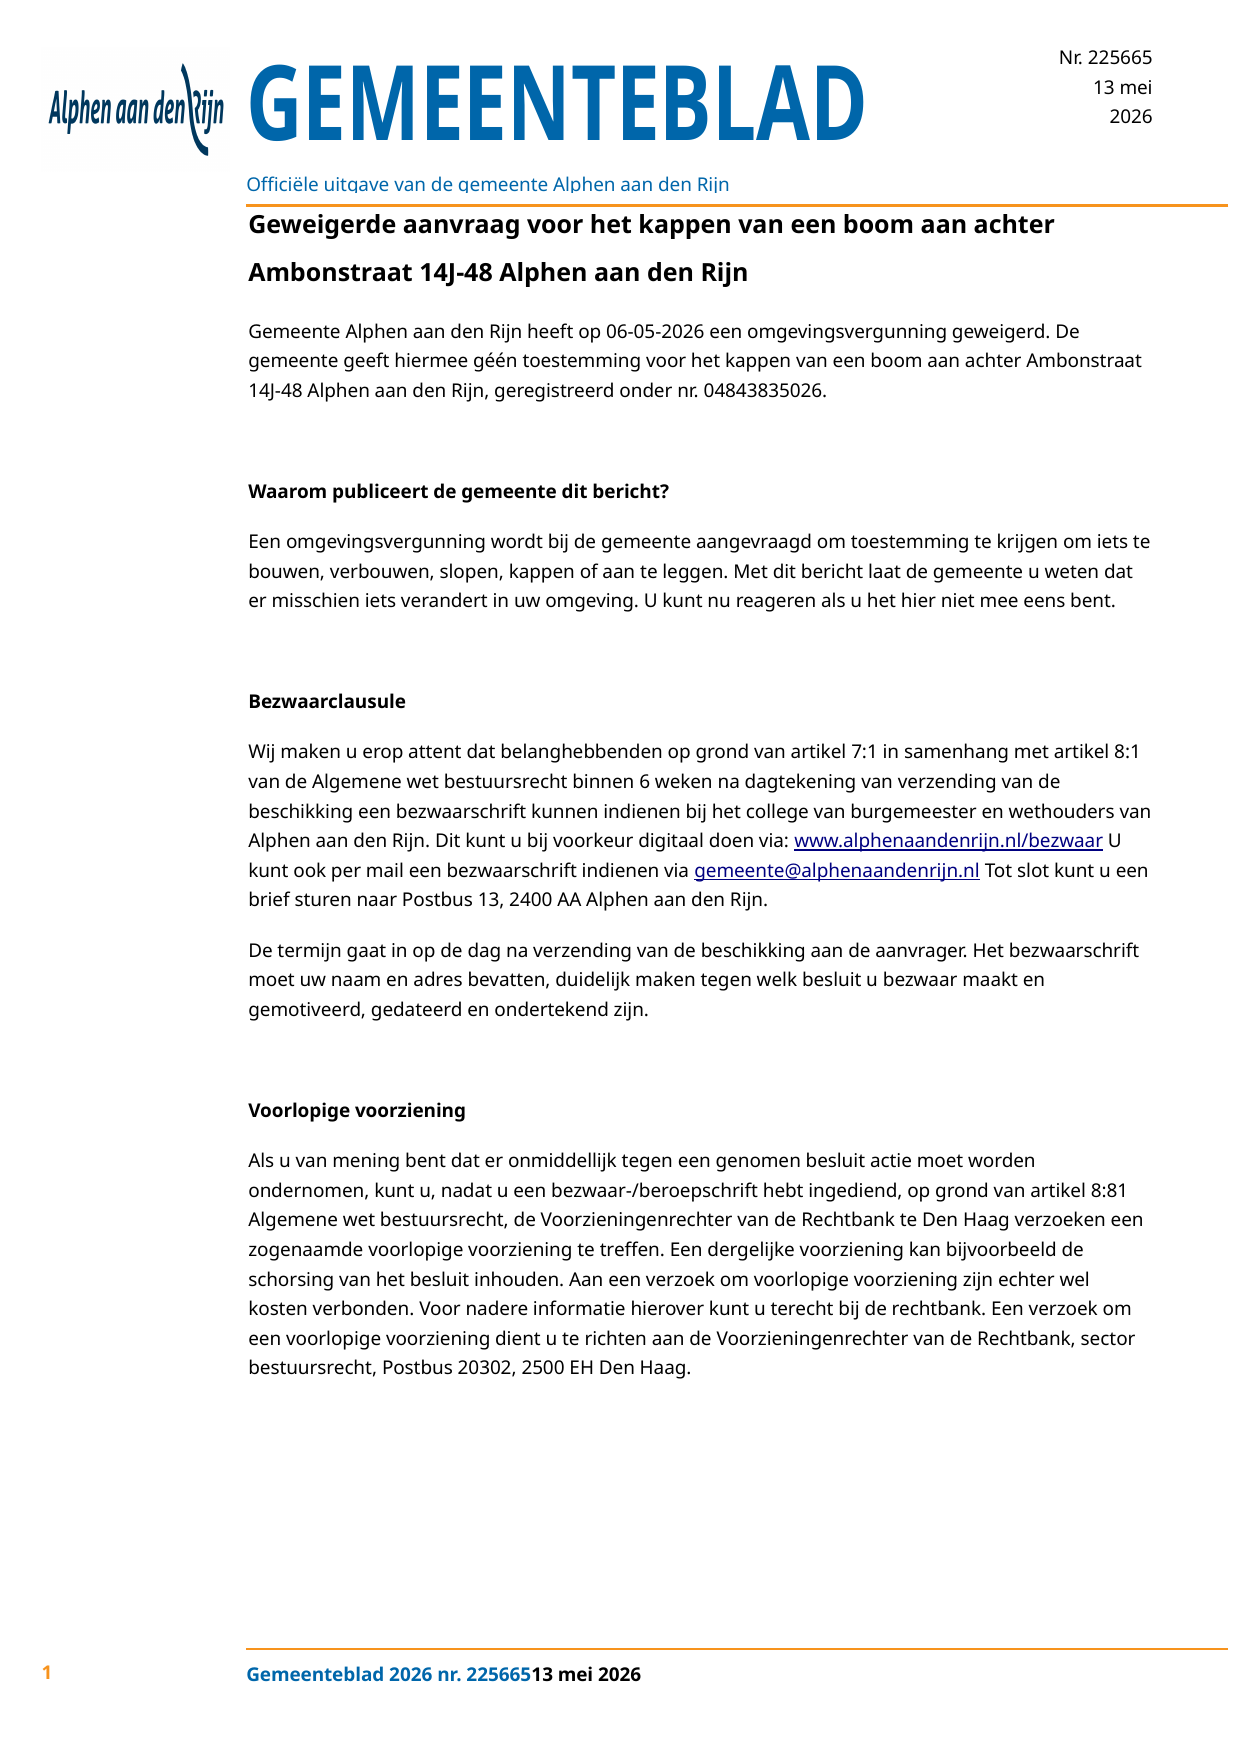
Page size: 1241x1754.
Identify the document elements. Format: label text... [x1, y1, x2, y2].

text Een omgevingsvergunning wordt bij de gemeente aangevraagd om toestemming te krijgen om iets te bouwen, verbouwen, slopen, kappen of aan te leggen. Met dit bericht laat de gemeente u weten dat er misschien iets verandert in uw omgeving. U kunt nu reageren als u het hier niet mee eens bent. [248, 528, 1152, 613]
text Waarom publiceert de gemeente dit bericht? [248, 478, 1152, 504]
text Als u van mening bent dat er onmiddellijk tegen een genomen besluit actie moet worden ondernomen, kunt u, nadat u een bezwaar-/beroepschrift hebt ingediend, op grond van artikel 8:81 Algemene wet bestuursrecht, de Voorzieningenrechter van de Rechtbank te Den Haag verzoeken een zogenaamde voorlopige voorziening te treffen. Een dergelijke voorziening kan bijvoorbeeld de schorsing van het besluit inhouden. Aan een verzoek om voorlopige voorziening zijn echter wel kosten verbonden. Voor nadere informatie hierover kunt u terecht bij de rechtbank. Een verzoek om een voorlopige voorziening dient u te richten aan de Voorzieningenrechter van de Rechtbank, sector bestuursrecht, Postbus 20302, 2500 EH Den Haag. [248, 1147, 1152, 1380]
text Voorlopige voorziening [248, 1097, 1152, 1123]
text Gemeente Alphen aan den Rijn heeft op 06-05-2026 een omgevingsvergunning geweigerd. De gemeente geeft hiermee géén toestemming voor het kappen van een boom aan achter Ambonstraat 14J-48 Alphen aan den Rijn, geregistreerd onder nr. 04843835026. [248, 318, 1152, 403]
text Wij maken u erop attent dat belanghebbenden op grond van artikel 7:1 in samenhang met artikel 8:1 van de Algemene wet bestuursrecht binnen 6 weken na dagtekening van verzending van de beschikking een bezwaarschrift kunnen indienen bij het college van burgemeester en wethouders van Alphen aan den Rijn. Dit kunt u bij voorkeur digitaal doen via: www.alphenaandenrijn.nl/bezwaar U kunt ook per mail een bezwaarschrift indienen via gemeente@alphenaandenrijn.nl Tot slot kunt u een brief sturen naar Postbus 13, 2400 AA Alphen aan den Rijn. [248, 739, 1152, 912]
text Geweigerde aanvraag voor het kappen van een boom aan achter Ambonstraat 14J-48 Alphen aan den Rijn [248, 207, 1152, 288]
picture [41, 47, 231, 172]
text De termijn gaat in op de dag na verzending van de beschikking aan de aanvrager. Het bezwaarschrift moet uw naam en adres bevatten, duidelijk maken tegen welk besluit u bezwaar maakt en gemotiveerd, gedateerd en ondertekend zijn. [248, 937, 1152, 1022]
text Bezwaarclausule [248, 688, 1152, 714]
